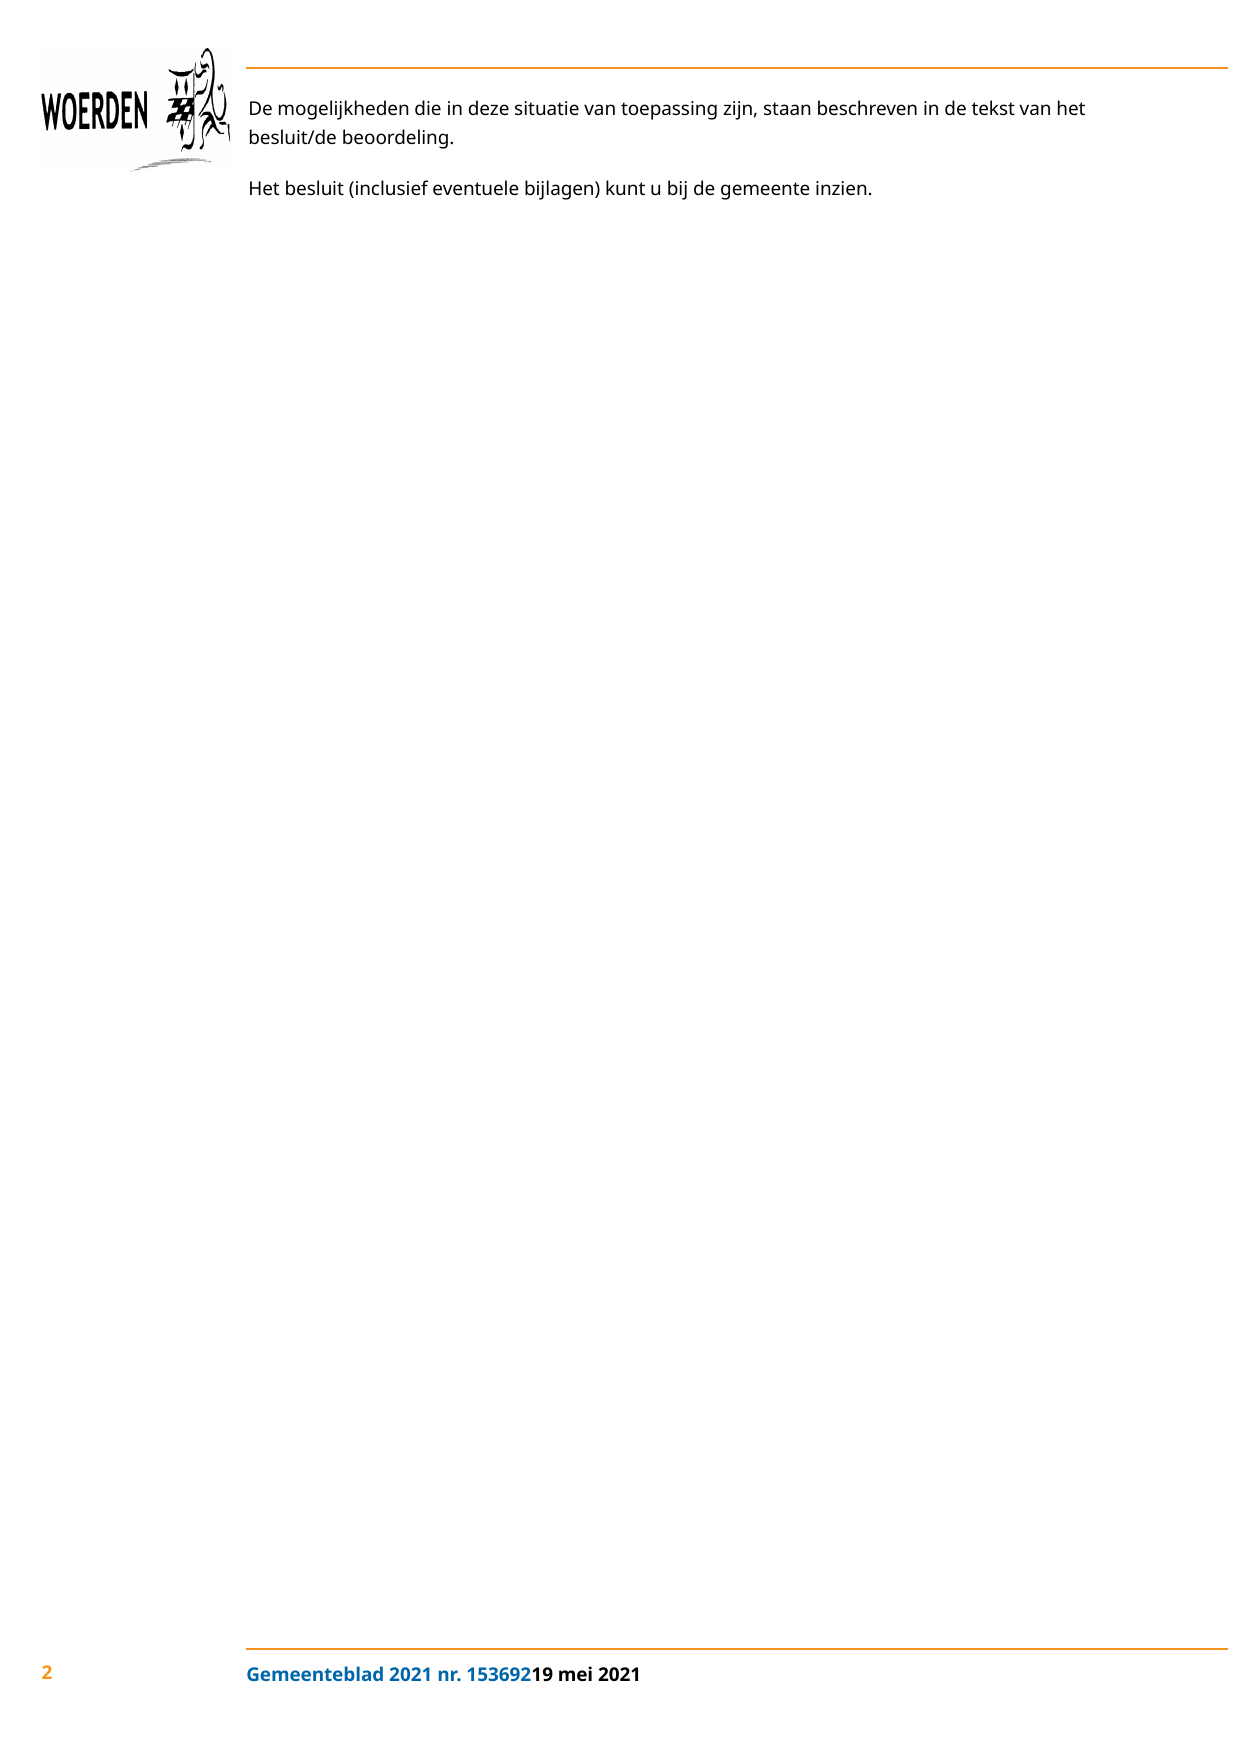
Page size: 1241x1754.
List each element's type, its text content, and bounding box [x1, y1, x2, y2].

picture [41, 47, 231, 172]
text De mogelijkheden die in deze situatie van toepassing zijn, staan beschreven in de tekst van het besluit/de beoordeling. [248, 95, 1152, 150]
text Het besluit (inclusief eventuele bijlagen) kunt u bij de gemeente inzien. [248, 175, 1152, 201]
